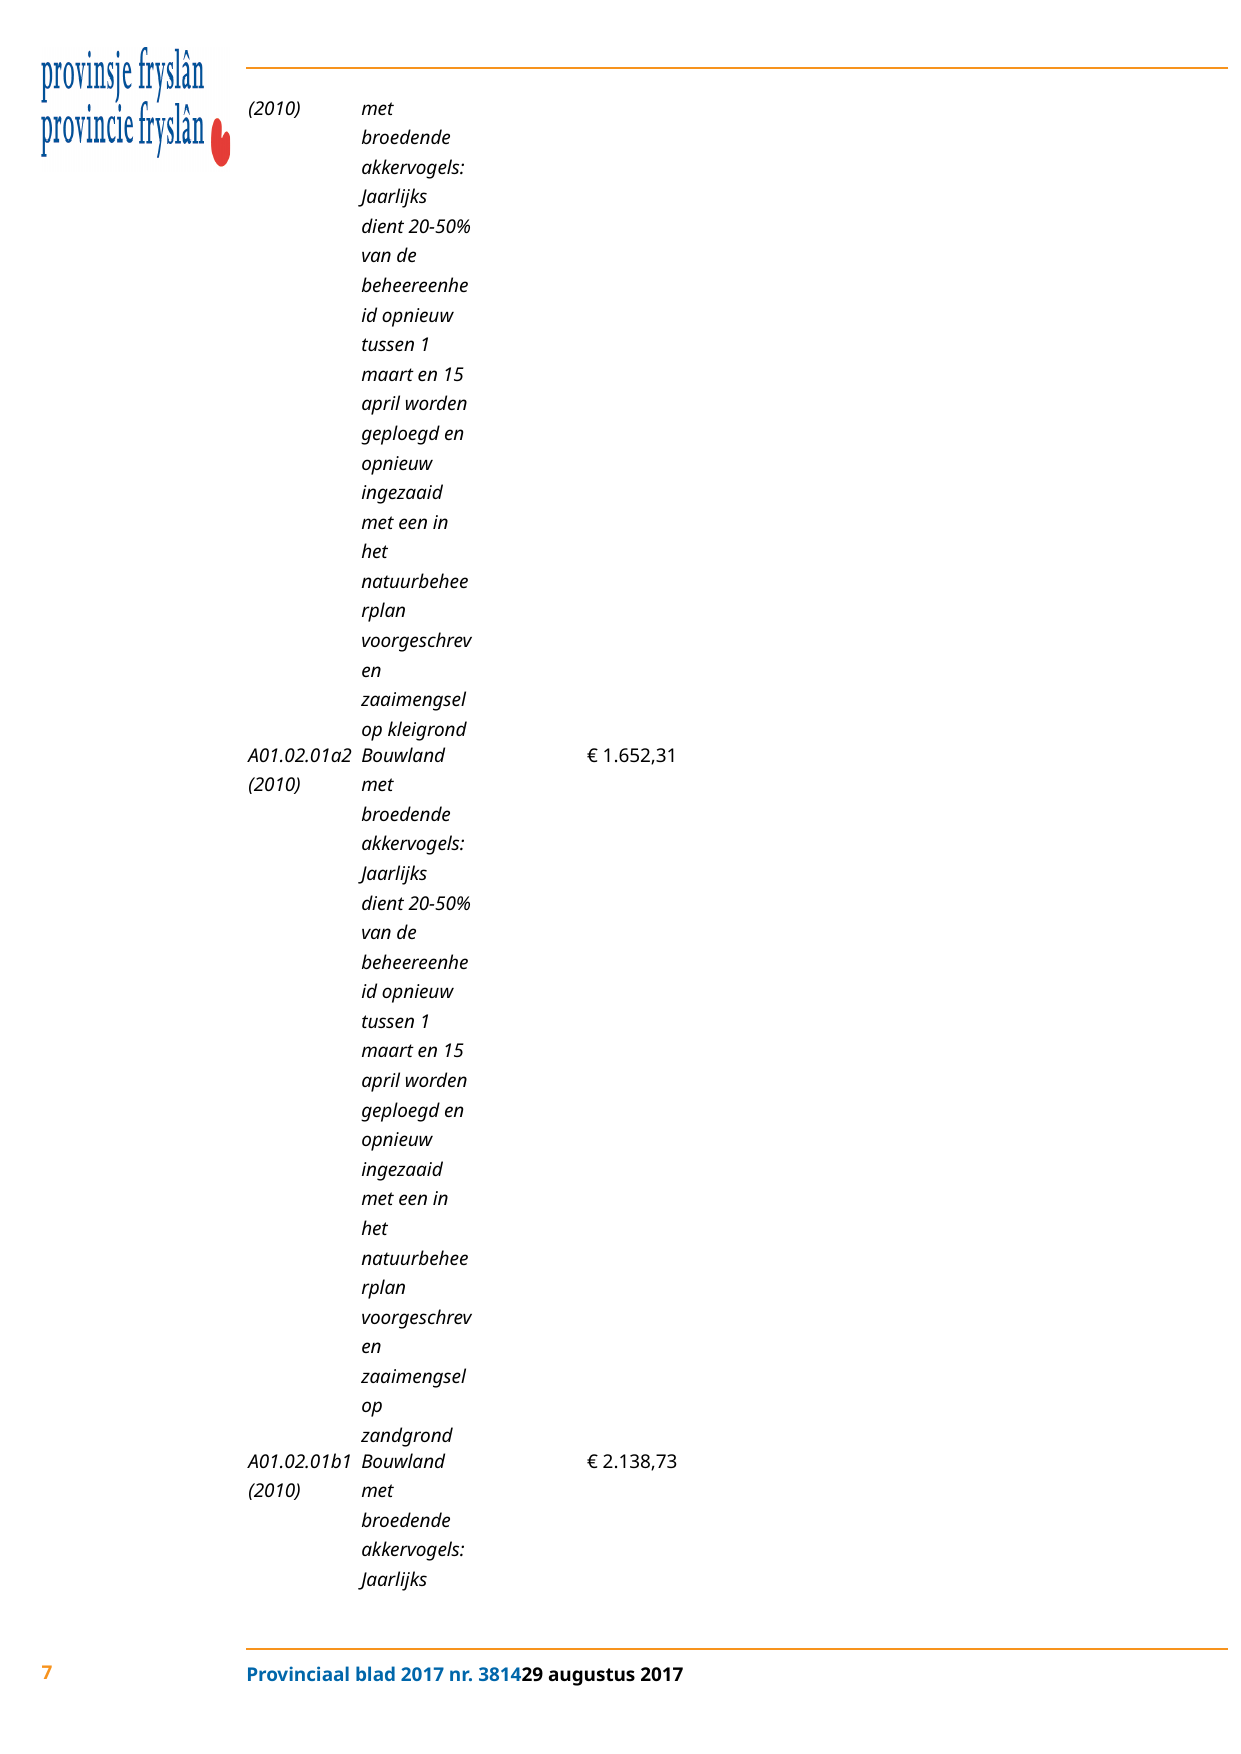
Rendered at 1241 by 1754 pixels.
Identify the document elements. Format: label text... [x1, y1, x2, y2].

table_cell [474, 1448, 587, 1592]
table_cell met broedende akkervogels: Jaarlijks dient 20-50% van de beheereenheid opnieuw tussen 1 maart en 15 april worden geploegd en opnieuw ingezaaid met een in het natuurbeheerplan voorgeschreven zaaimengsel op kleigrond [361, 95, 474, 742]
table_cell Bouwland met broedende akkervogels: Jaarlijks [361, 1448, 474, 1592]
table_cell Bouwland met broedende akkervogels: Jaarlijks dient 20-50% van de beheereenheid opnieuw tussen 1 maart en 15 april worden geploegd en opnieuw ingezaaid met een in het natuurbeheerplan voorgeschreven zaaimengsel op zandgrond [361, 742, 474, 1448]
table_cell [587, 95, 700, 742]
table_cell (2010) [248, 95, 361, 742]
table_cell € 2.138,73 [587, 1448, 700, 1592]
table_cell € 1.652,31 [587, 742, 700, 1448]
table_cell A01.02.01b1 (2010) [248, 1448, 361, 1592]
table_cell [474, 742, 587, 1448]
table_cell A01.02.01a2 (2010) [248, 742, 361, 1448]
picture [41, 47, 231, 172]
table_cell [474, 95, 587, 742]
